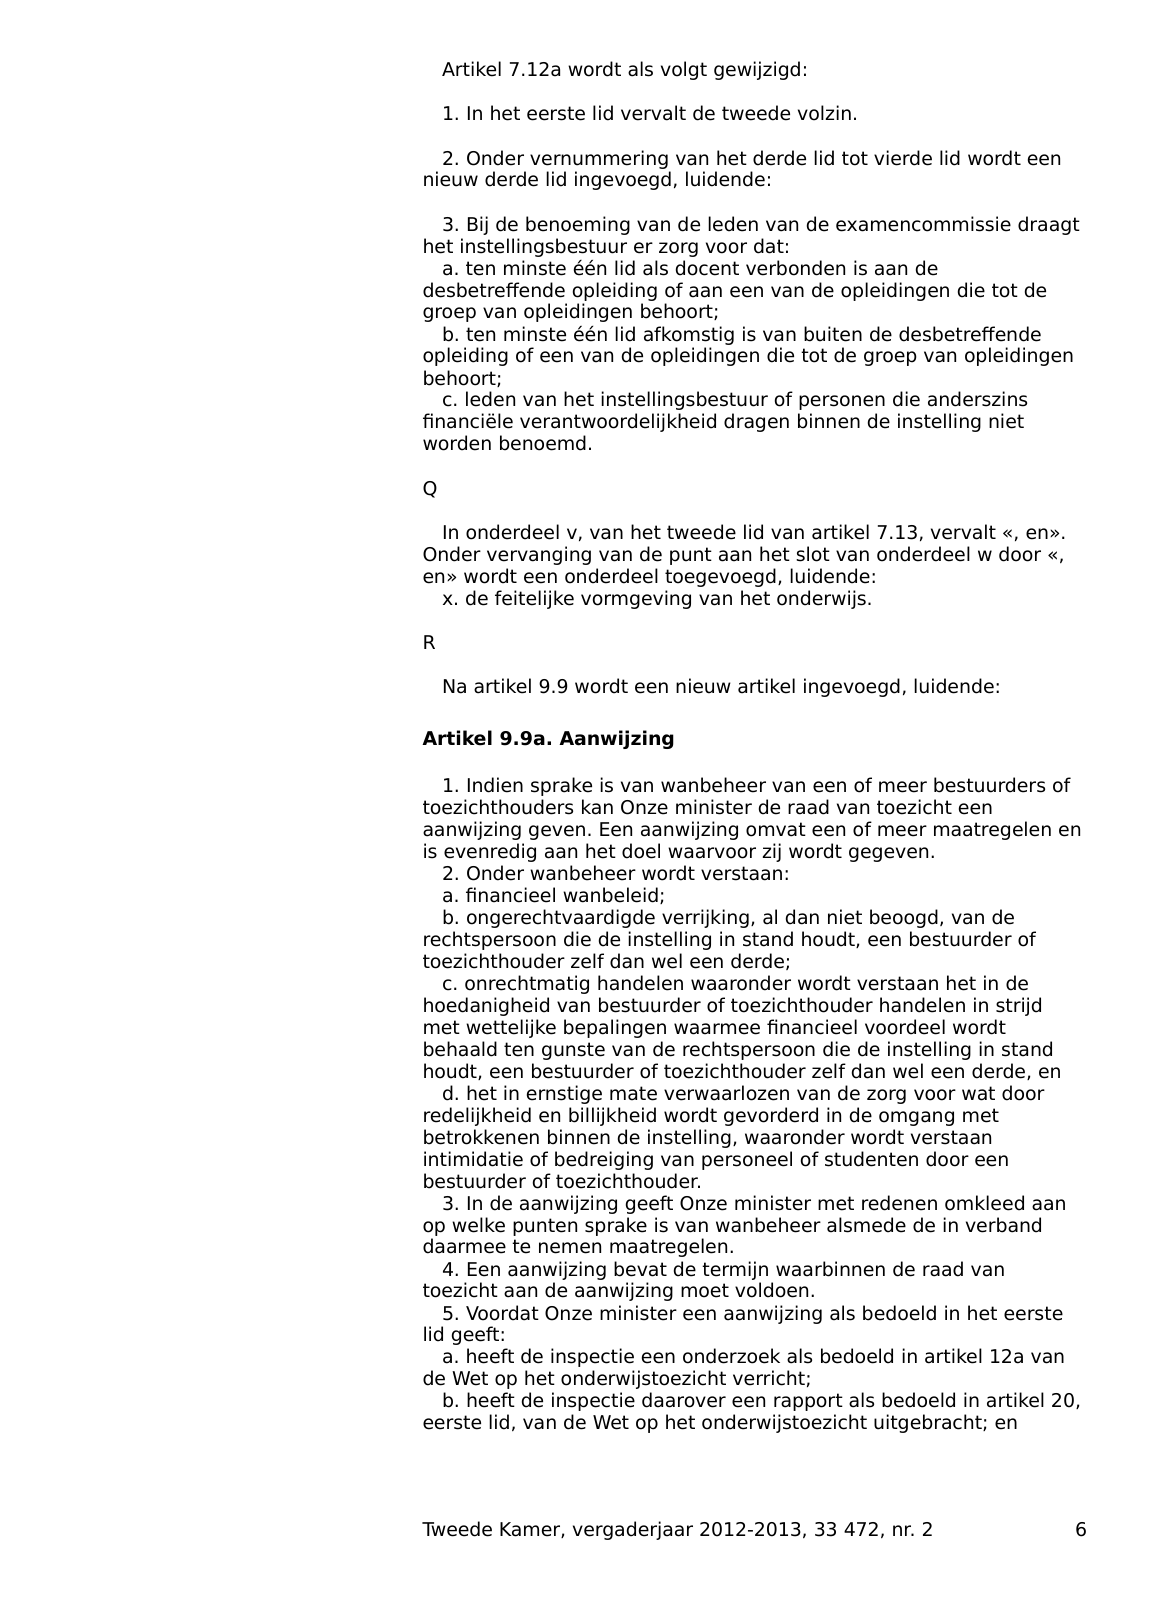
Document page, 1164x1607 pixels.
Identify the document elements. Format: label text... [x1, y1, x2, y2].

text Artikel 7.12a wordt als volgt gewijzigd: [422, 59, 1087, 81]
text In onderdeel v, van het tweede lid van artikel 7.13, vervalt «, en». Onder vervanging van de punt aan het slot van onderdeel w door «, en» wordt een onderdeel toegevoegd, luidende: [422, 522, 1087, 588]
text c. onrechtmatig handelen waaronder wordt verstaan het in de hoedanigheid van bestuurder of toezichthouder handelen in strijd met wettelijke bepalingen waarmee financieel voordeel wordt behaald ten gunste van de rechtspersoon die de instelling in stand houdt, een bestuurder of toezichthouder zelf dan wel een derde, en [422, 973, 1087, 1083]
text a. ten minste één lid als docent verbonden is aan de desbetreffende opleiding of aan een van de opleidingen die tot de groep van opleidingen behoort; [422, 257, 1087, 323]
text a. heeft de inspectie een onderzoek als bedoeld in artikel 12a van de Wet op het onderwijstoezicht verricht; [422, 1346, 1087, 1390]
text b. ongerechtvaardigde verrijking, al dan niet beoogd, van de rechtspersoon die de instelling in stand houdt, een bestuurder of toezichthouder zelf dan wel een derde; [422, 907, 1087, 973]
subtitle Artikel 9.9a. Aanwijzing [422, 728, 1087, 750]
text 3. In de aanwijzing geeft Onze minister met redenen omkleed aan op welke punten sprake is van wanbeheer alsmede de in verband daarmee te nemen maatregelen. [422, 1192, 1087, 1258]
text 5. Voordat Onze minister een aanwijzing als bedoeld in het eerste lid geeft: [422, 1302, 1087, 1346]
text b. heeft de inspectie daarover een rapport als bedoeld in artikel 20, eerste lid, van de Wet op het onderwijstoezicht uitgebracht; en [422, 1390, 1087, 1434]
text 1. In het eerste lid vervalt de tweede volzin. [422, 103, 1087, 125]
text d. het in ernstige mate verwaarlozen van de zorg voor wat door redelijkheid en billijkheid wordt gevorderd in de omgang met betrokkenen binnen de instelling, waaronder wordt verstaan intimidatie of bedreiging van personeel of studenten door een bestuurder of toezichthouder. [422, 1083, 1087, 1192]
text Q [422, 477, 1087, 499]
text 2. Onder vernummering van het derde lid tot vierde lid wordt een nieuw derde lid ingevoegd, luidende: [422, 147, 1087, 191]
text 4. Een aanwijzing bevat de termijn waarbinnen de raad van toezicht aan de aanwijzing moet voldoen. [422, 1258, 1087, 1302]
text b. ten minste één lid afkomstig is van buiten de desbetreffende opleiding of een van de opleidingen die tot de groep van opleidingen behoort; [422, 323, 1087, 389]
text a. financieel wanbeleid; [422, 885, 1087, 907]
text c. leden van het instellingsbestuur of personen die anderszins financiële verantwoordelijkheid dragen binnen de instelling niet worden benoemd. [422, 389, 1087, 455]
text x. de feitelijke vormgeving van het onderwijs. [422, 588, 1087, 609]
text Na artikel 9.9 wordt een nieuw artikel ingevoegd, luidende: [422, 676, 1087, 698]
text R [422, 632, 1087, 654]
text 1. Indien sprake is van wanbeheer van een of meer bestuurders of toezichthouders kan Onze minister de raad van toezicht een aanwijzing geven. Een aanwijzing omvat een of meer maatregelen en is evenredig aan het doel waarvoor zij wordt gegeven. [422, 775, 1087, 863]
text 3. Bij de benoeming van de leden van de examencommissie draagt het instellingsbestuur er zorg voor dat: [422, 213, 1087, 257]
text 2. Onder wanbeheer wordt verstaan: [422, 863, 1087, 885]
